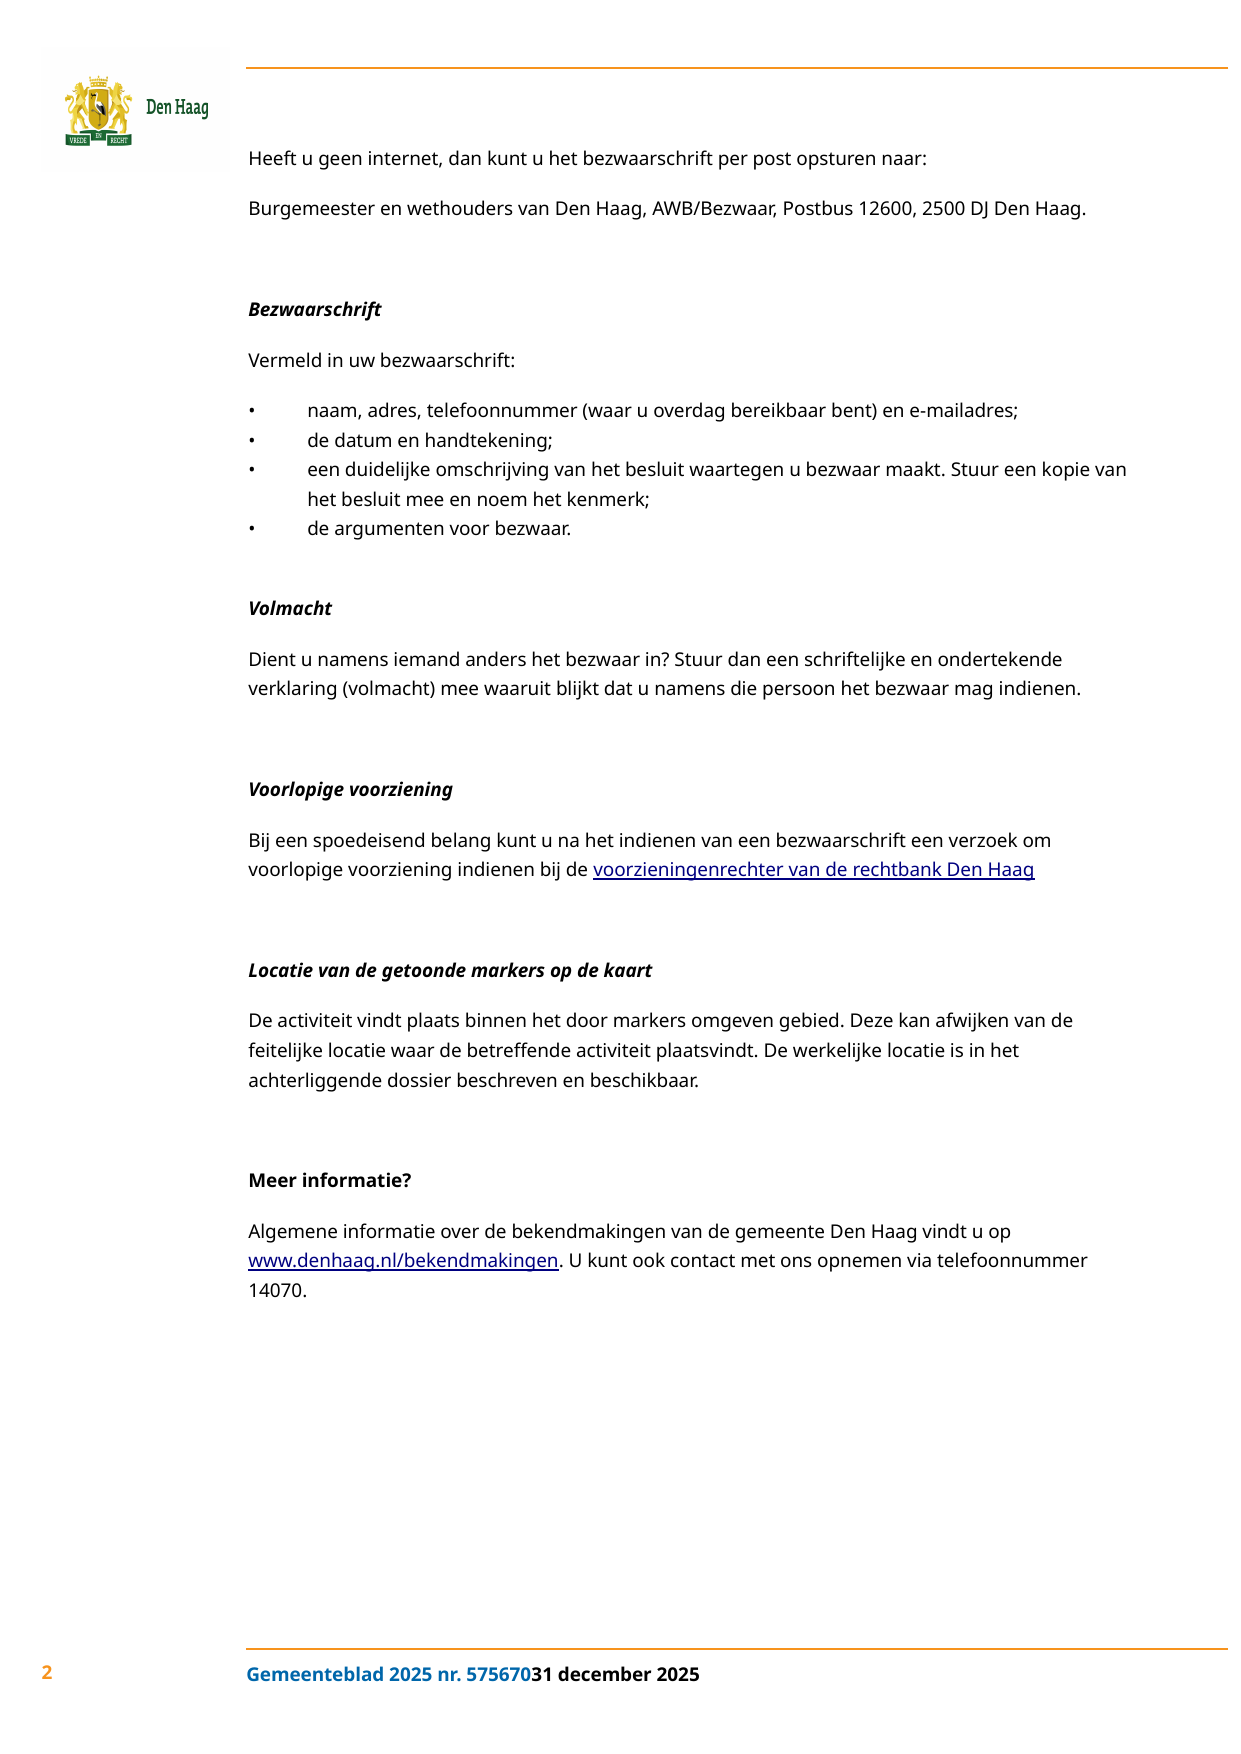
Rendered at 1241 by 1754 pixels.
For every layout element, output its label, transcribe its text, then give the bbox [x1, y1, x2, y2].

text Burgemeester en wethouders van Den Haag, AWB/Bezwaar, Postbus 12600, 2500 DJ Den Haag. [248, 196, 1152, 221]
picture [41, 47, 231, 172]
list de argumenten voor bezwaar. [248, 516, 1152, 541]
text Bij een spoedeisend belang kunt u na het indienen van een bezwaarschrift een verzoek om voorlopige voorziening indienen bij de voorzieningenrechter van de rechtbank Den Haag [248, 827, 1152, 882]
list de datum en handtekening; [248, 427, 1152, 453]
text Dient u namens iemand anders het bezwaar in? Stuur dan een schriftelijke en ondertekende verklaring (volmacht) mee waaruit blijkt dat u namens die persoon het bezwaar mag indienen. [248, 646, 1152, 701]
text Algemene informatie over de bekendmakingen van de gemeente Den Haag vindt u op www.denhaag.nl/bekendmakingen. U kunt ook contact met ons opnemen via telefoonnummer 14070. [248, 1218, 1152, 1303]
text Bezwaarschrift [248, 296, 1152, 322]
list een duidelijke omschrijving van het besluit waartegen u bezwaar maakt. Stuur een kopie van het besluit mee en noem het kenmerk; [248, 456, 1152, 512]
list naam, adres, telefoonnummer (waar u overdag bereikbaar bent) en e-mailadres; [248, 397, 1152, 423]
text Volmacht [248, 596, 1152, 621]
text Locatie van de getoonde markers op de kaart [248, 957, 1152, 983]
text De activiteit vindt plaats binnen het door markers omgeven gebied. Deze kan afwijken van de feitelijke locatie waar de betreffende activiteit plaatsvindt. De werkelijke locatie is in het achterliggende dossier beschreven en beschikbaar. [248, 1008, 1152, 1093]
text Voorlopige voorziening [248, 776, 1152, 802]
text Heeft u geen internet, dan kunt u het bezwaarschrift per post opsturen naar: [248, 145, 1152, 171]
text Meer informatie? [248, 1168, 1152, 1193]
text Vermeld in uw bezwaarschrift: [248, 347, 1152, 373]
